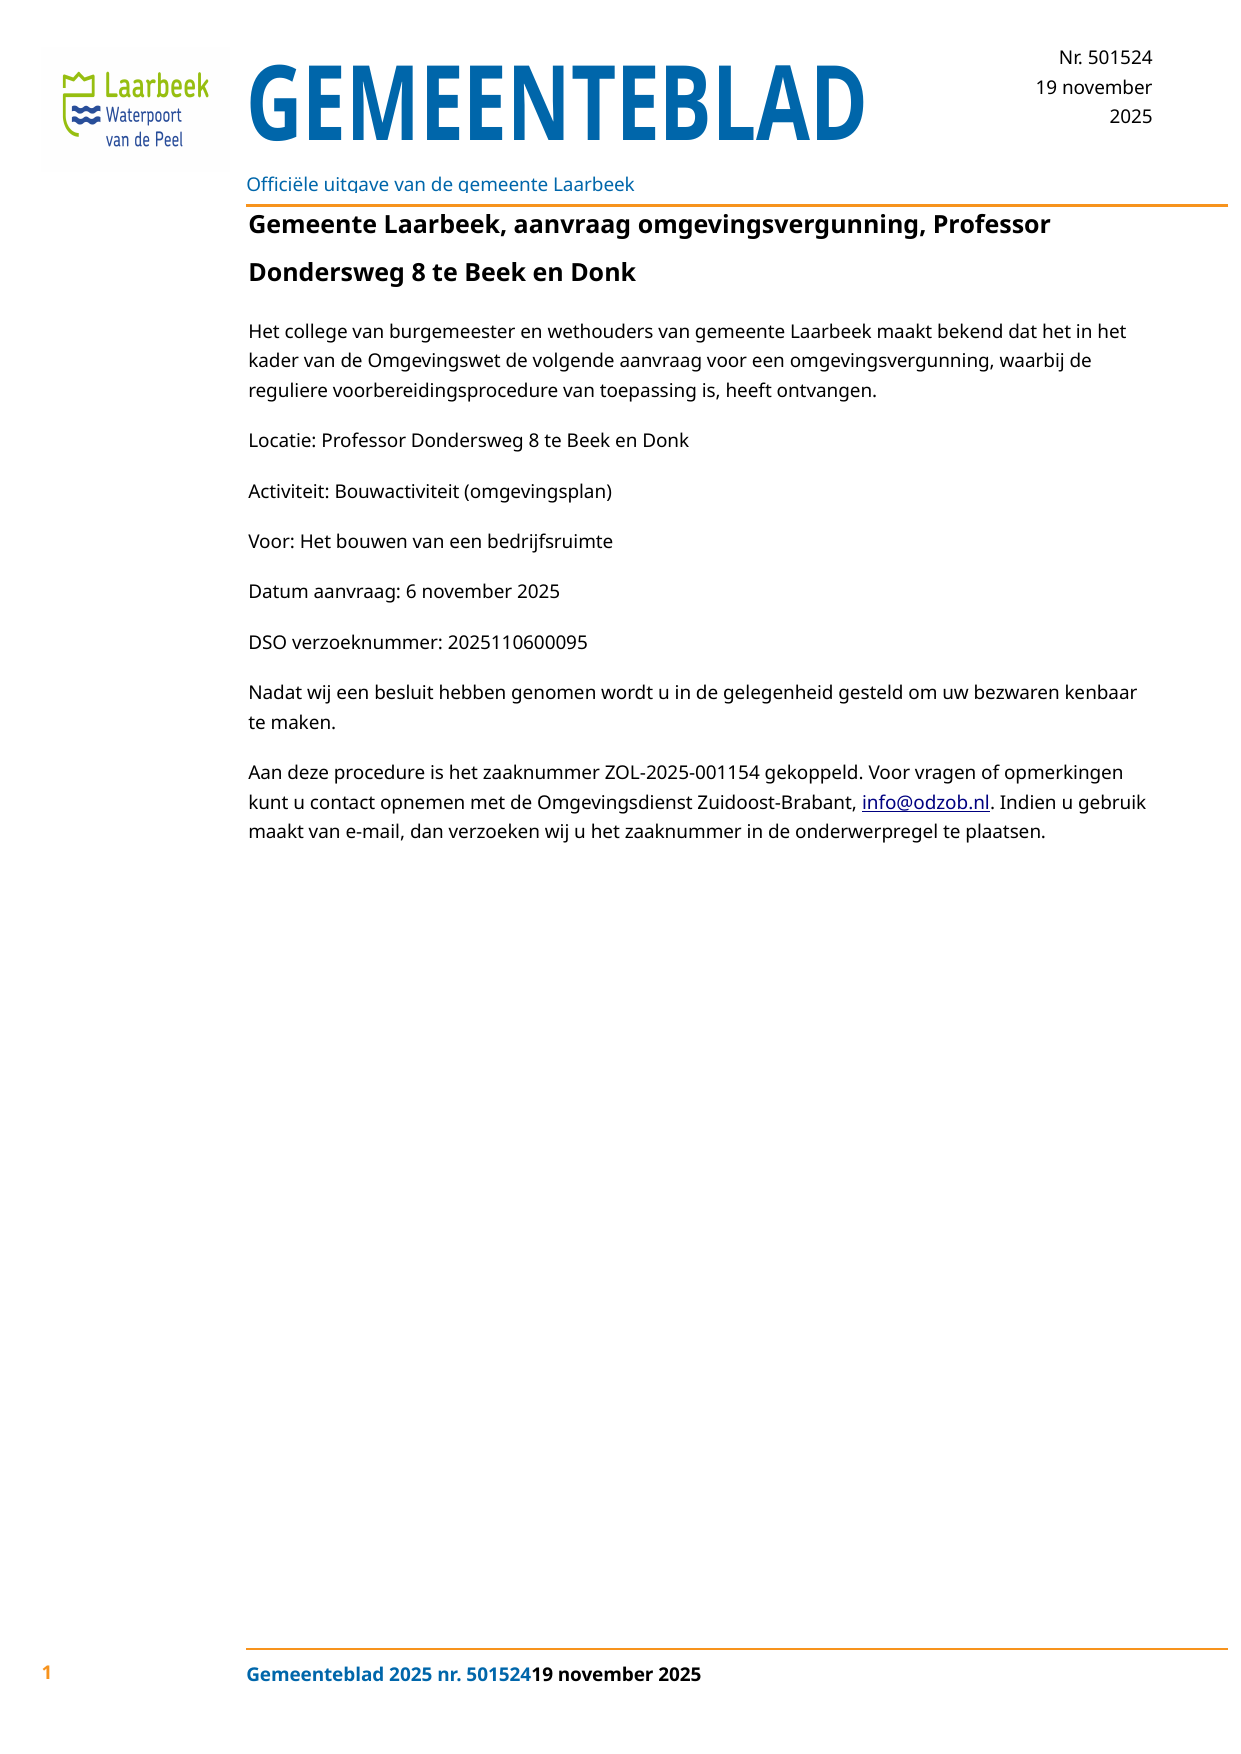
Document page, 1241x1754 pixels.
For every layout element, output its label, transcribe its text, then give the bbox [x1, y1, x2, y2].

text Activiteit: Bouwactiviteit (omgevingsplan) [248, 478, 1152, 504]
text Gemeente Laarbeek, aanvraag omgevingsvergunning, Professor Dondersweg 8 te Beek en Donk [248, 207, 1152, 288]
text DSO verzoeknummer: 2025110600095 [248, 629, 1152, 655]
text Voor: Het bouwen van een bedrijfsruimte [248, 528, 1152, 554]
text Locatie: Professor Dondersweg 8 te Beek en Donk [248, 427, 1152, 453]
picture [41, 47, 231, 172]
text Aan deze procedure is het zaaknummer ZOL-2025-001154 gekoppeld. Voor vragen of opmerkingen kunt u contact opnemen met de Omgevingsdienst Zuidoost-Brabant, info@odzob.nl. Indien u gebruik maakt van e-mail, dan verzoeken wij u het zaaknummer in de onderwerpregel te plaatsen. [248, 759, 1152, 844]
text Nadat wij een besluit hebben genomen wordt u in de gelegenheid gesteld om uw bezwaren kenbaar te maken. [248, 679, 1152, 735]
text Datum aanvraag: 6 november 2025 [248, 579, 1152, 604]
text Het college van burgemeester en wethouders van gemeente Laarbeek maakt bekend dat het in het kader van de Omgevingswet de volgende aanvraag voor een omgevingsvergunning, waarbij de reguliere voorbereidingsprocedure van toepassing is, heeft ontvangen. [248, 318, 1152, 403]
